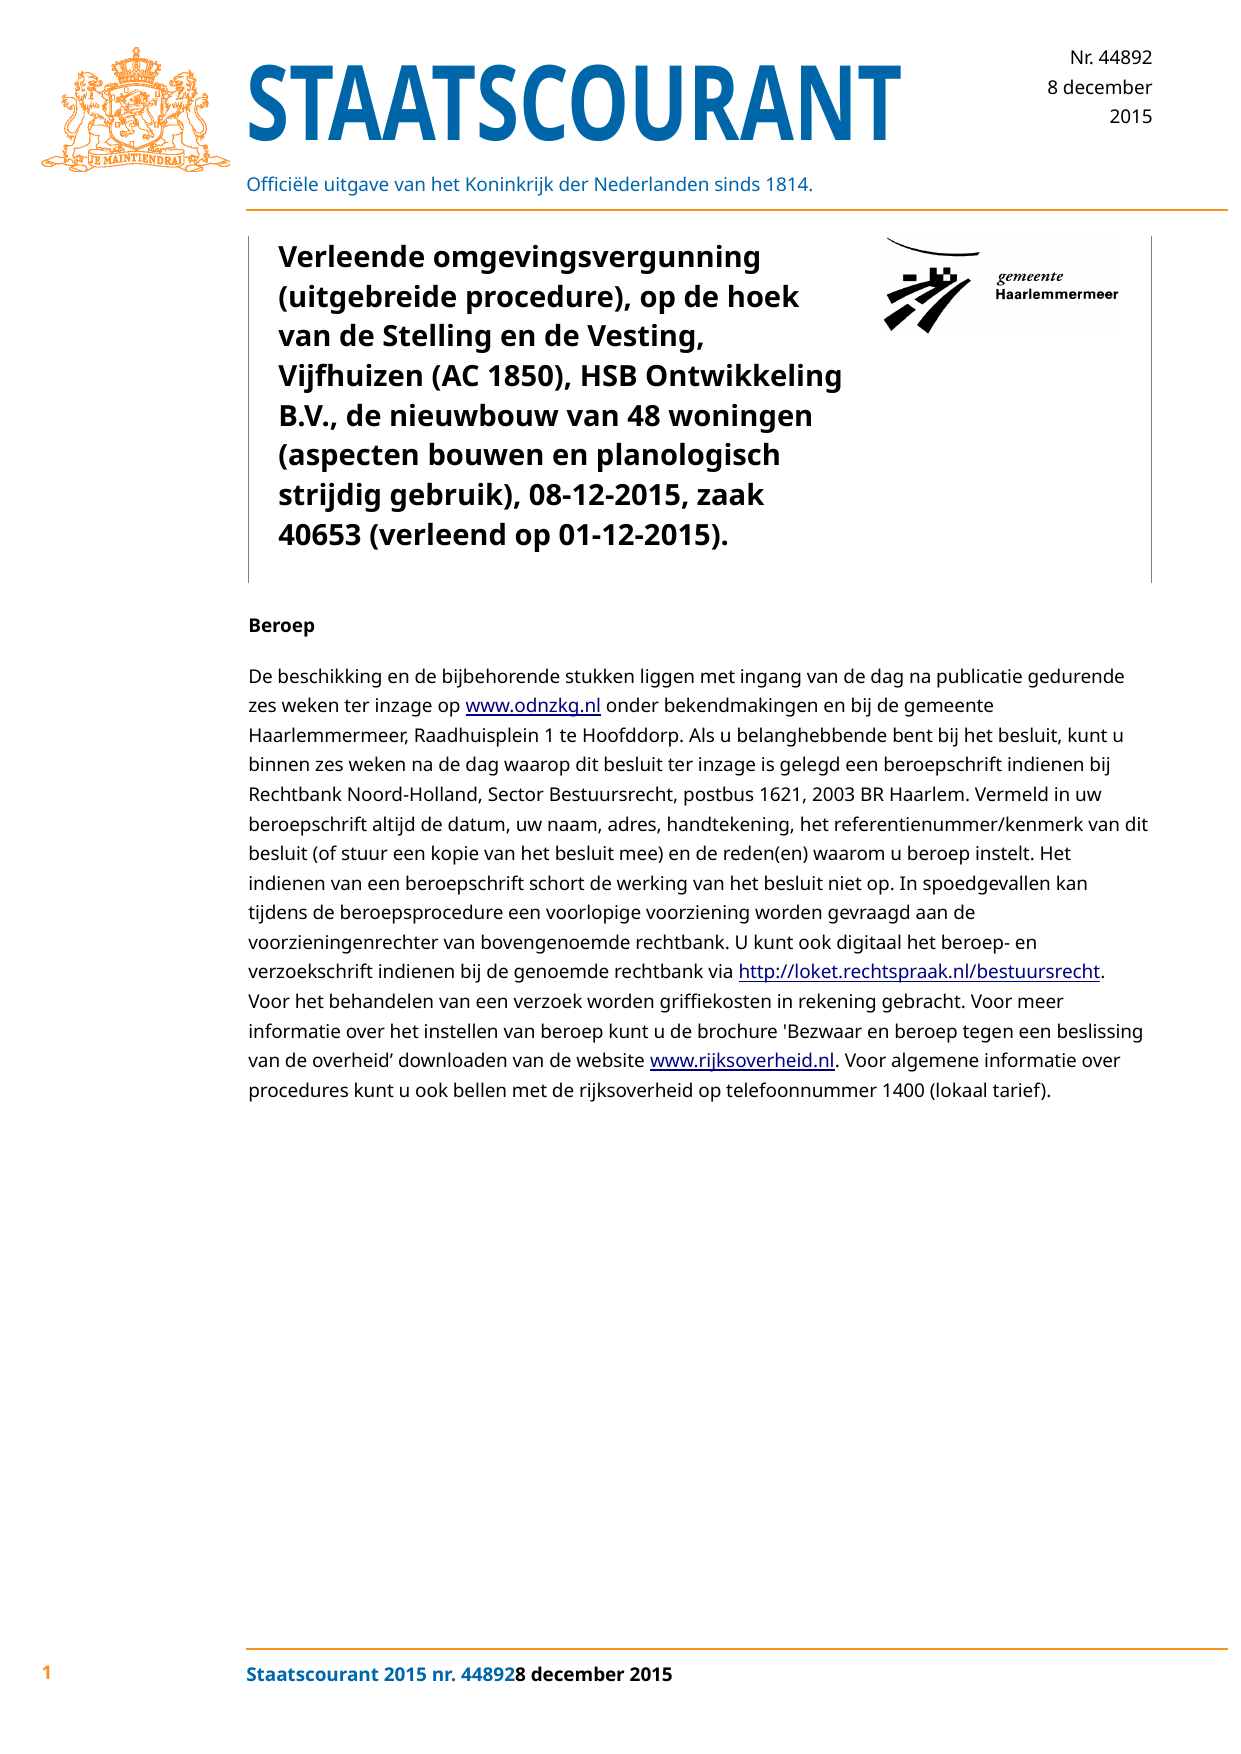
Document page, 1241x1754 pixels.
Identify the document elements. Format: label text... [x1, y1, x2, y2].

table_header Verleende omgevingsvergunning (uitgebreide procedure), op de hoek van de Stelling en de Vesting, Vijfhuizen (AC 1850), HSB Ontwikkeling B.V., de nieuwbouw van 48 woningen (aspecten bouwen en planologisch strijdig gebruik), 08-12-2015, zaak 40653 (verleend op 01-12-2015). [249, 236, 850, 583]
picture [41, 47, 231, 172]
table_header [850, 236, 1151, 583]
text De beschikking en de bijbehorende stukken liggen met ingang van de dag na publicatie gedurende zes weken ter inzage op www.odnzkg.nl onder bekendmakingen en bij de gemeente Haarlemmermeer, Raadhuisplein 1 te Hoofddorp. Als u belanghebbende bent bij het besluit, kunt u binnen zes weken na de dag waarop dit besluit ter inzage is gelegd een beroepschrift indienen bij Rechtbank Noord-Holland, Sector Bestuursrecht, postbus 1621, 2003 BR Haarlem. Vermeld in uw beroepschrift altijd de datum, uw naam, adres, handtekening, het referentienummer/kenmerk van dit besluit (of stuur een kopie van het besluit mee) en de reden(en) waarom u beroep instelt. Het indienen van een beroepschrift schort de werking van het besluit niet op. In spoedgevallen kan tijdens de beroepsprocedure een voorlopige voorziening worden gevraagd aan de voorzieningenrechter van bovengenoemde rechtbank. U kunt ook digitaal het beroep- en verzoekschrift indienen bij de genoemde rechtbank via http://loket.rechtspraak.nl/bestuursrecht. Voor het behandelen van een verzoek worden griffiekosten in rekening gebracht. Voor meer informatie over het instellen van beroep kunt u de brochure 'Bezwaar en beroep tegen een beslissing van de overheid’ downloaden van de website www.rijksoverheid.nl. Voor algemene informatie over procedures kunt u ook bellen met de rijksoverheid op telefoonnummer 1400 (lokaal tarief). [248, 663, 1152, 1103]
text Beroep [248, 612, 1152, 638]
picture [882, 236, 1119, 334]
